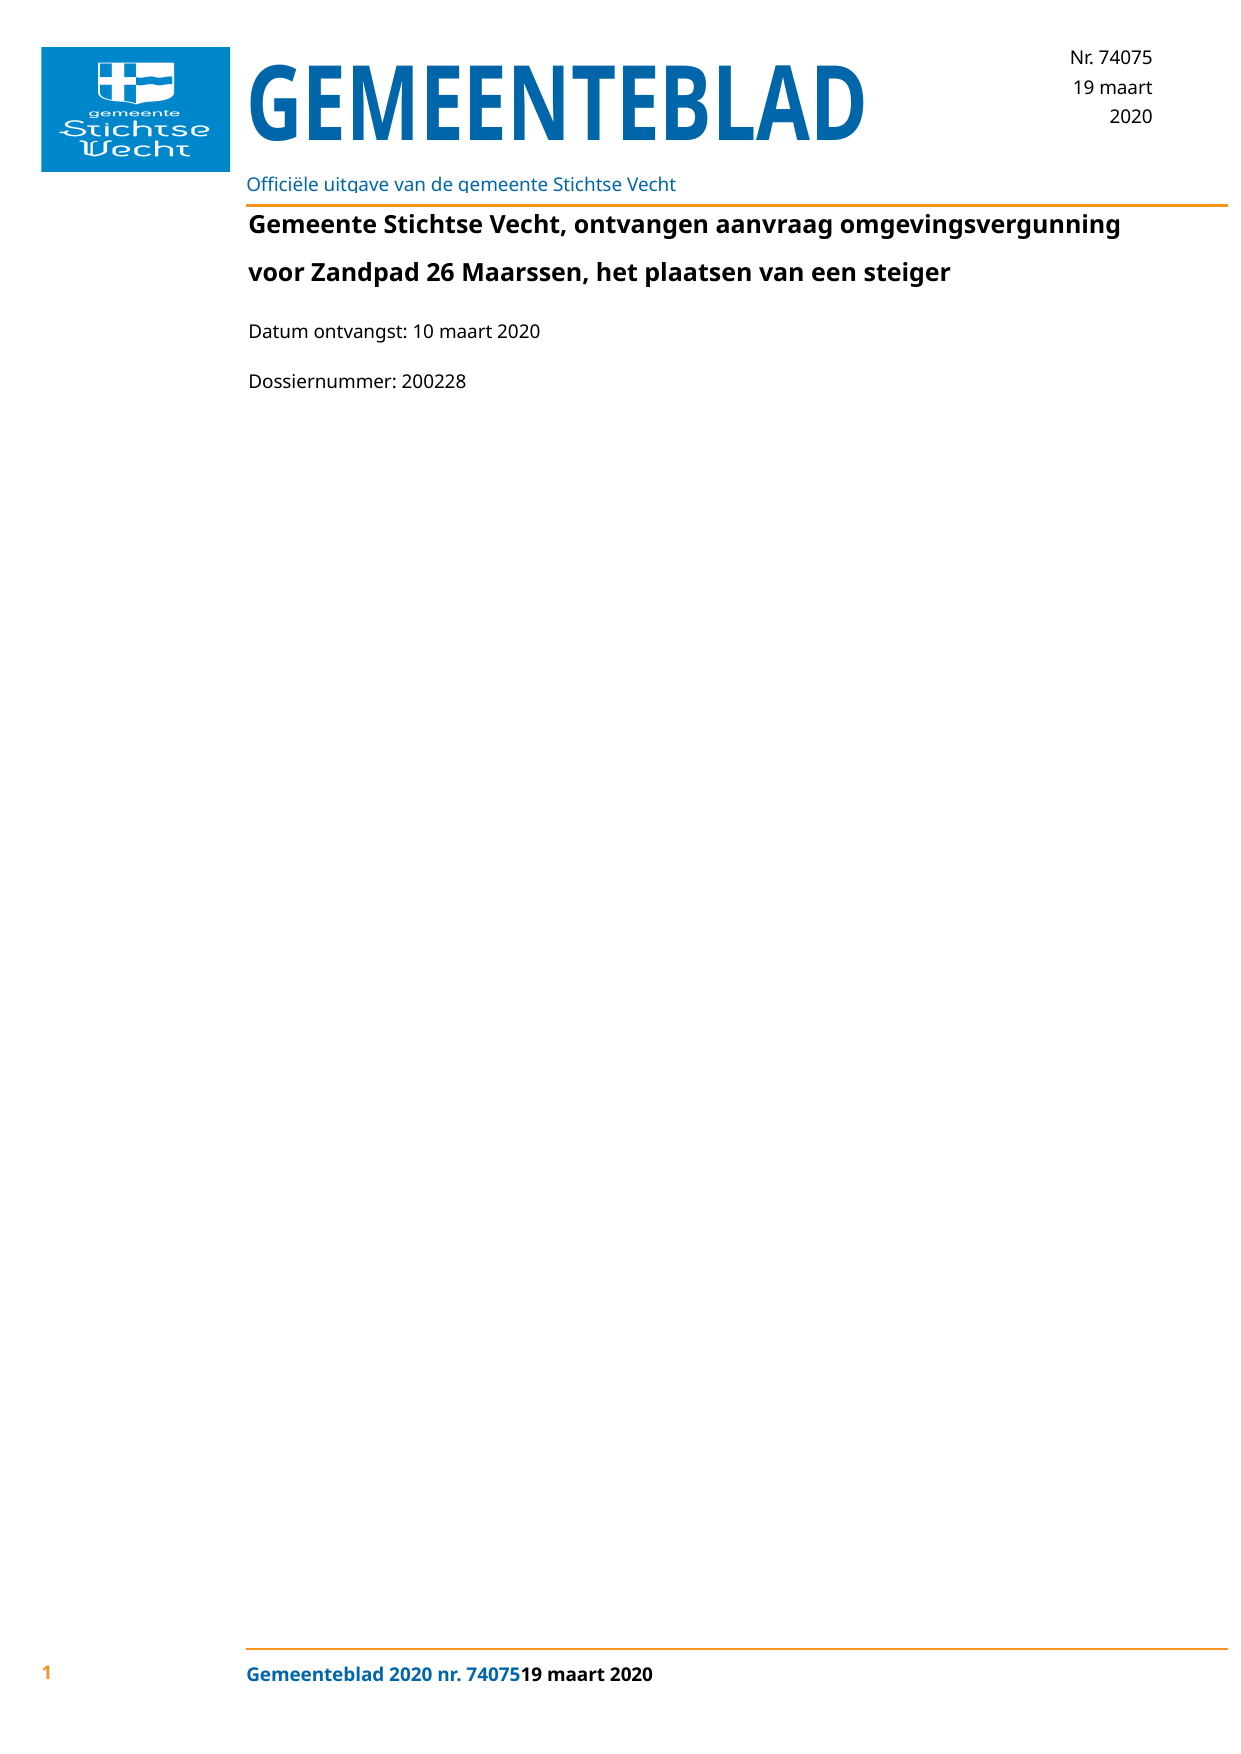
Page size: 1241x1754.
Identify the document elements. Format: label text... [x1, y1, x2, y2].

picture [99, 63, 135, 101]
text Dossiernummer: 200228 [248, 368, 1152, 394]
picture [137, 63, 174, 103]
text Datum ontvangst: 10 maart 2020 [248, 318, 1152, 344]
text Gemeente Stichtse Vecht, ontvangen aanvraag omgevingsvergunning voor Zandpad 26 Maarssen, het plaatsen van een steiger [248, 207, 1152, 288]
